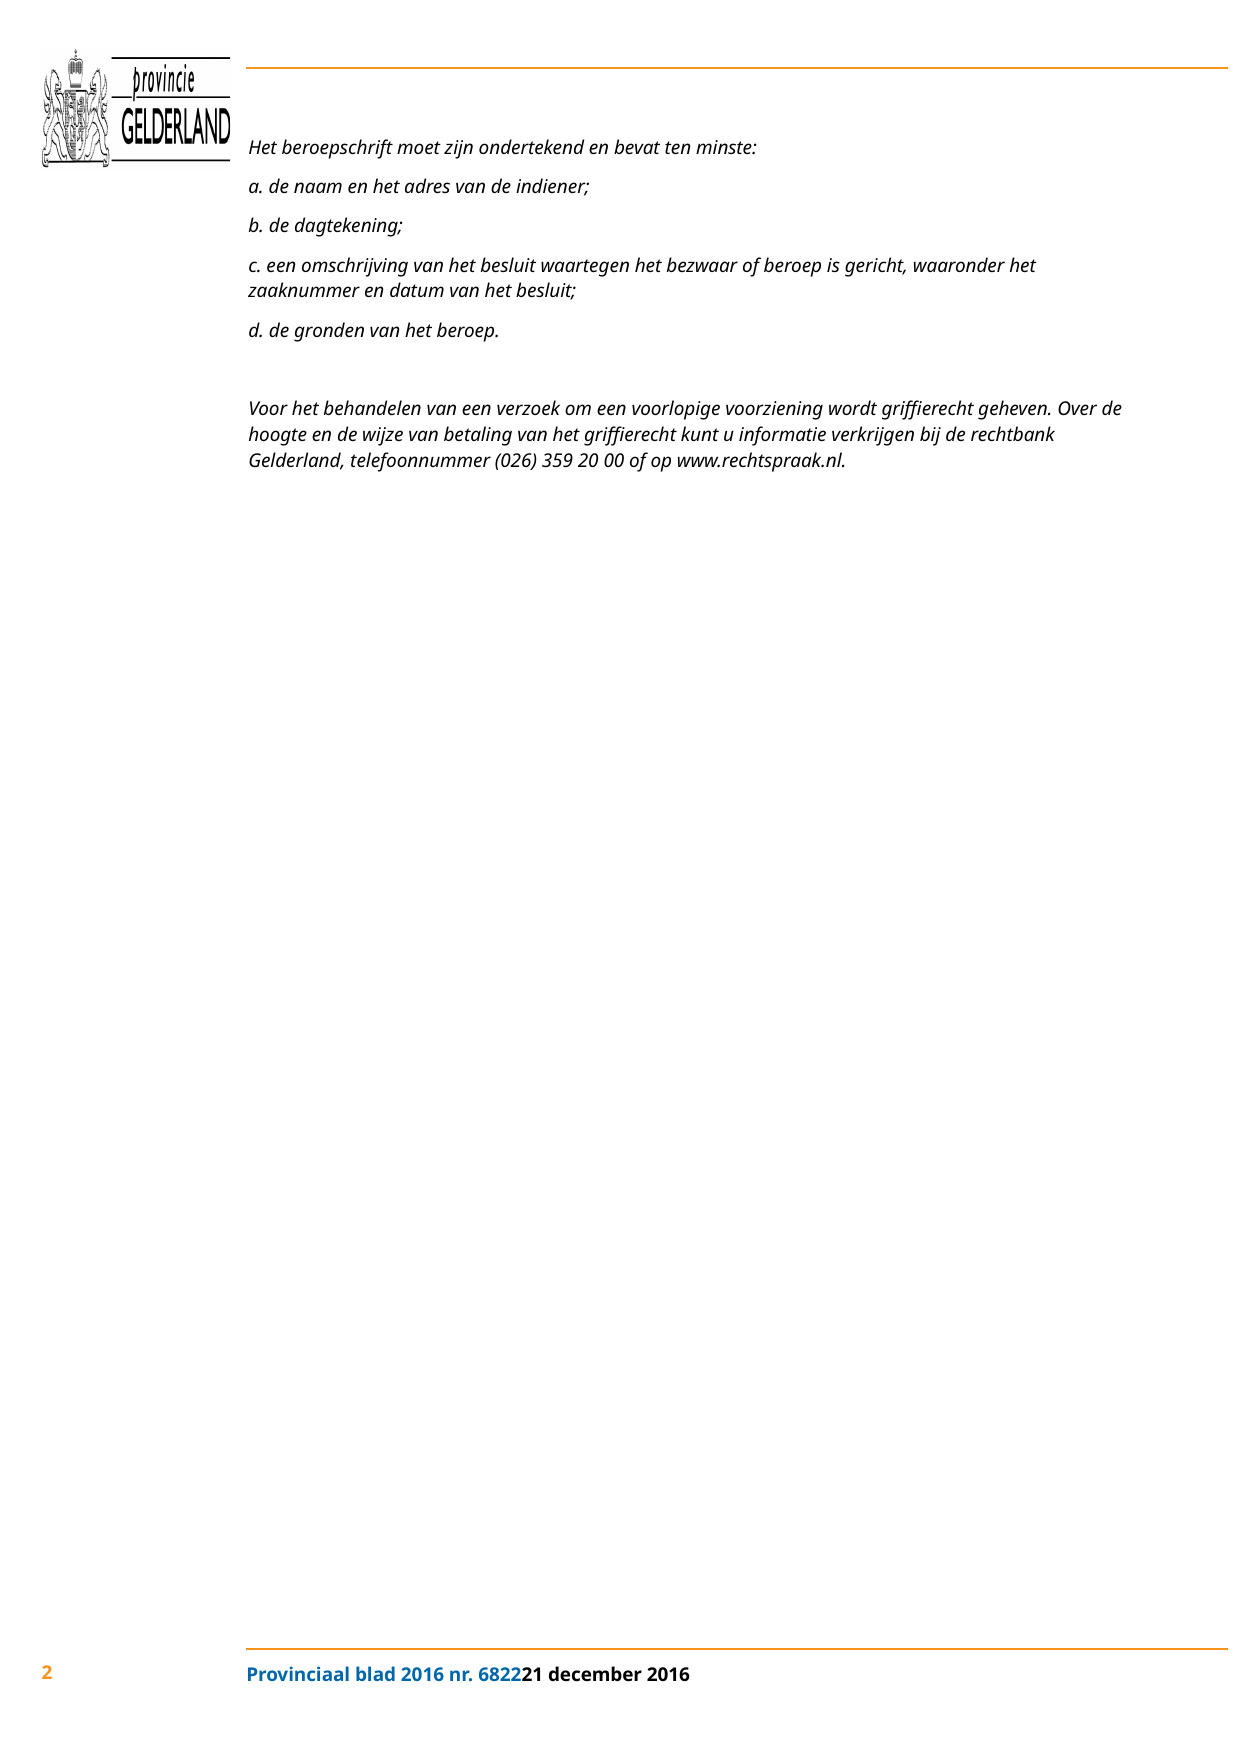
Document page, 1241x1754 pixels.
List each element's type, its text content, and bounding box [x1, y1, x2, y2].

text b. de dagtekening; [248, 213, 1152, 238]
text Voor het behandelen van een verzoek om een voorlopige voorziening wordt griffierecht geheven. Over de hoogte en de wijze van betaling van het griffierecht kunt u informatie verkrijgen bij de rechtbank Gelderland, telefoonnummer (026) 359 20 00 of op www.rechtspraak.nl. [248, 395, 1152, 473]
text a. de naam en het adres van de indiener; [248, 173, 1152, 199]
text c. een omschrijving van het besluit waartegen het bezwaar of beroep is gericht, waaronder het zaaknummer en datum van het besluit; [248, 252, 1152, 303]
text Het beroepschrift moet zijn ondertekend en bevat ten minste: [248, 134, 1152, 160]
picture [41, 47, 231, 172]
text d. de gronden van het beroep. [248, 317, 1152, 343]
